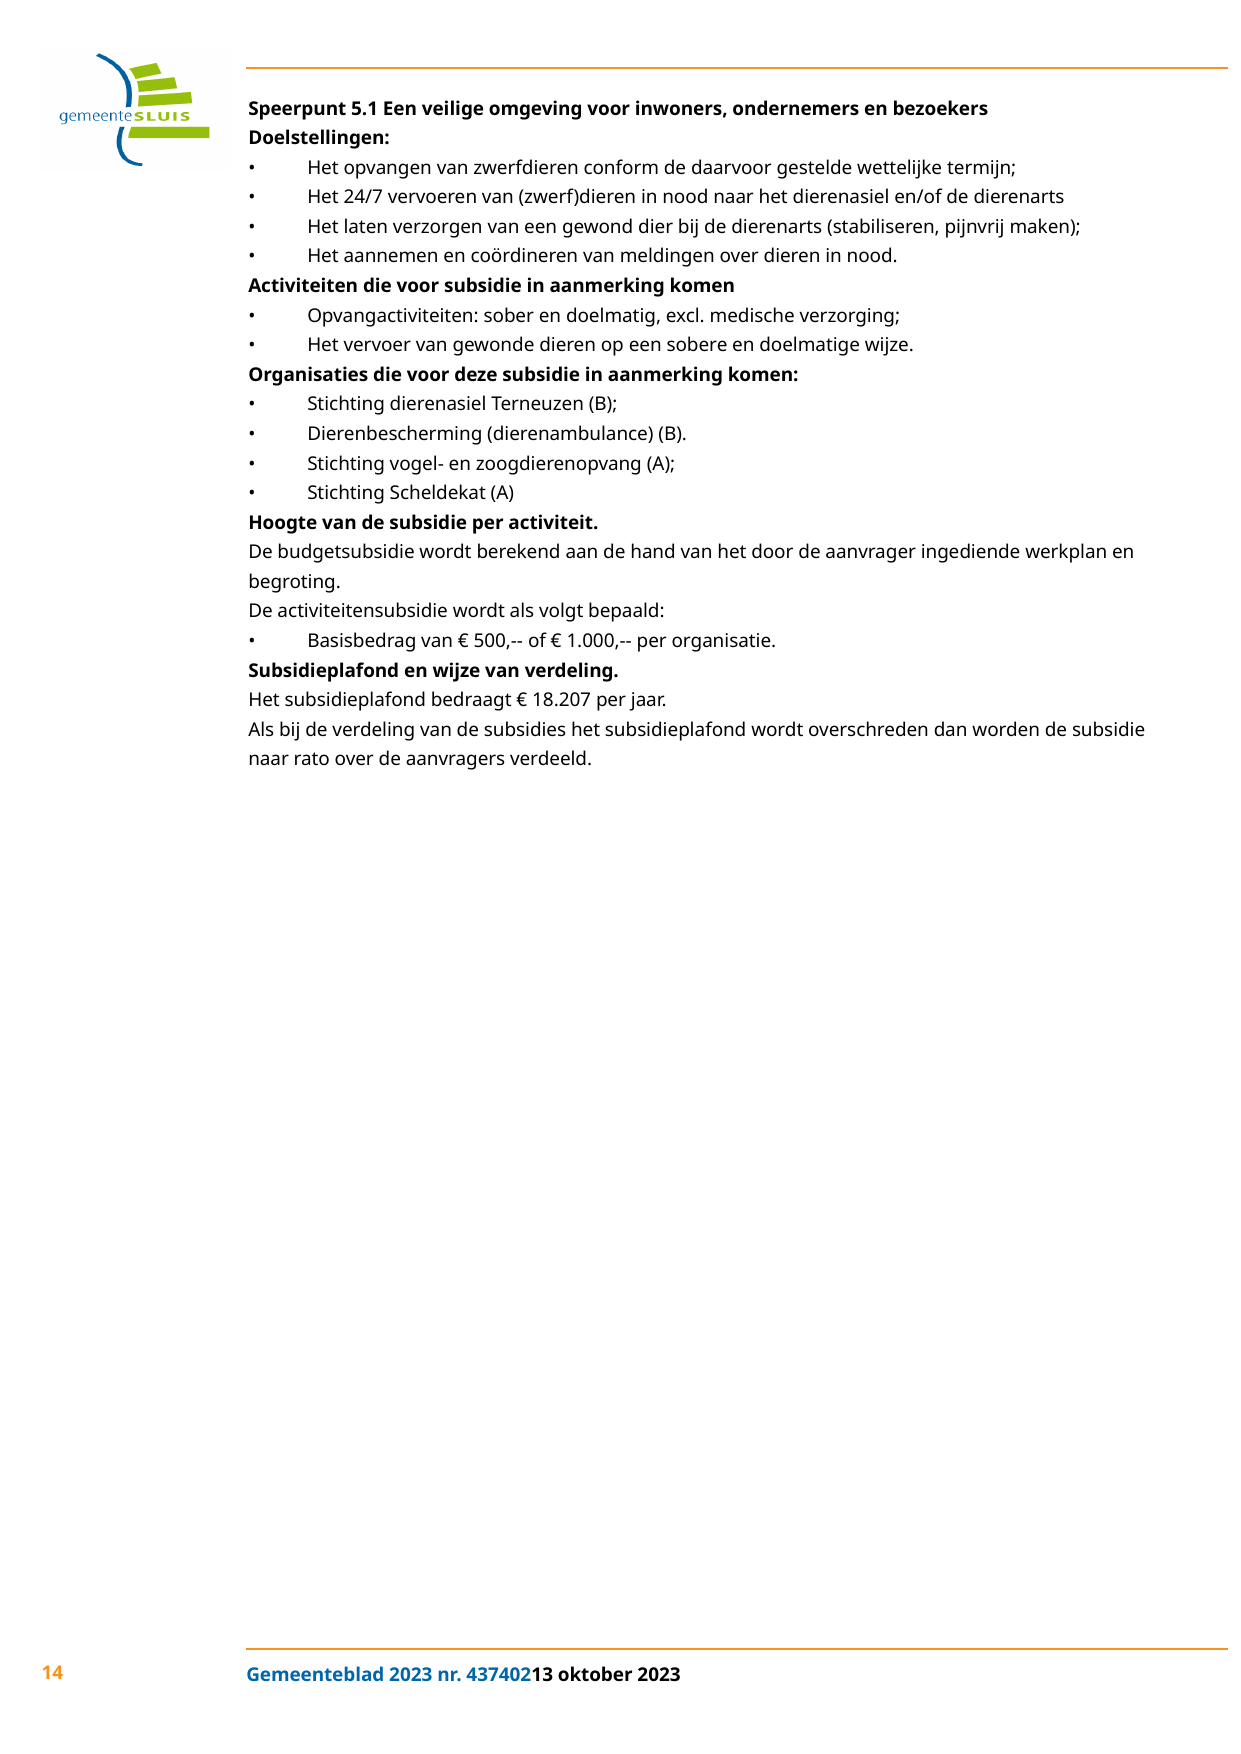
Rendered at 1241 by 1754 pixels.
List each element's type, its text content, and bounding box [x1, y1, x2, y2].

list Stichting dierenasiel Terneuzen (B); [248, 391, 1152, 416]
text Het subsidieplafond bedraagt € 18.207 per jaar. [248, 686, 1152, 712]
list Basisbedrag van € 500,-- of € 1.000,-- per organisatie. [248, 627, 1152, 653]
text Subsidieplafond en wijze van verdeling. [248, 657, 1152, 683]
text De activiteitensubsidie wordt als volgt bepaald: [248, 598, 1152, 623]
list Stichting vogel- en zoogdierenopvang (A); [248, 450, 1152, 476]
text Als bij de verdeling van de subsidies het subsidieplafond wordt overschreden dan worden de subsidie naar rato over de aanvragers verdeeld. [248, 716, 1152, 771]
list Het opvangen van zwerfdieren conform de daarvoor gestelde wettelijke termijn; [248, 154, 1152, 180]
list Het vervoer van gewonde dieren op een sobere en doelmatige wijze. [248, 331, 1152, 357]
picture [41, 47, 231, 172]
list Stichting Scheldekat (A) [248, 479, 1152, 505]
text Organisaties die voor deze subsidie in aanmerking komen: [248, 361, 1152, 387]
text Activiteiten die voor subsidie in aanmerking komen [248, 272, 1152, 298]
list Dierenbescherming (dierenambulance) (B). [248, 420, 1152, 446]
list Het aannemen en coördineren van meldingen over dieren in nood. [248, 243, 1152, 268]
text Doelstellingen: [248, 124, 1152, 150]
text De budgetsubsidie wordt berekend aan de hand van het door de aanvrager ingediende werkplan en begroting. [248, 538, 1152, 594]
list Het 24/7 vervoeren van (zwerf)dieren in nood naar het dierenasiel en/of de dierenarts [248, 183, 1152, 209]
list Opvangactiviteiten: sober en doelmatig, excl. medische verzorging; [248, 302, 1152, 328]
list Het laten verzorgen van een gewond dier bij de dierenarts (stabiliseren, pijnvrij maken); [248, 213, 1152, 239]
text Speerpunt 5.1 Een veilige omgeving voor inwoners, ondernemers en bezoekers [248, 95, 1152, 121]
text Hoogte van de subsidie per activiteit. [248, 509, 1152, 535]
